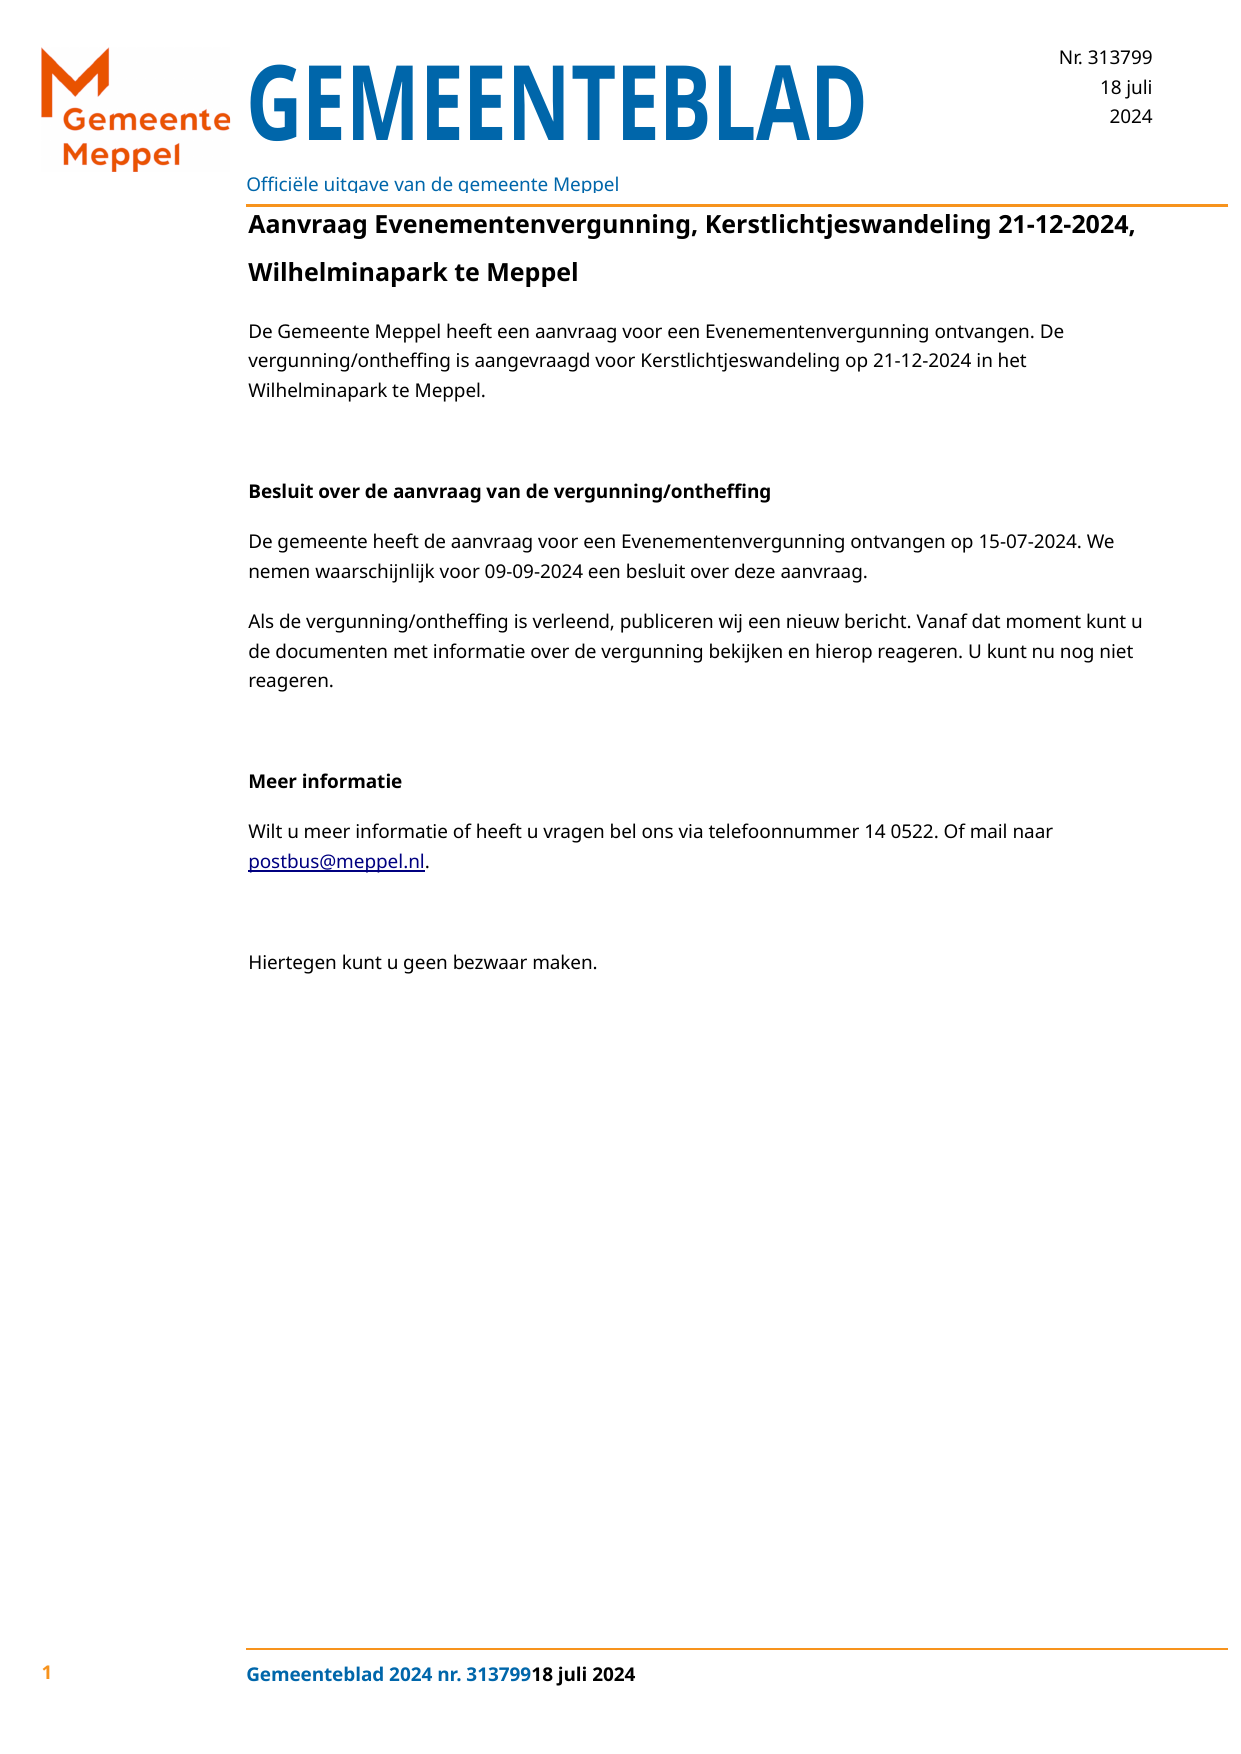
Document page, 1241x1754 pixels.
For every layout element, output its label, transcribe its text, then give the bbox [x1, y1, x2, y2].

text Aanvraag Evenementenvergunning, Kerstlichtjeswandeling 21-12-2024, Wilhelminapark te Meppel [248, 207, 1152, 288]
picture [41, 47, 231, 172]
text De gemeente heeft de aanvraag voor een Evenementenvergunning ontvangen op 15-07-2024. We nemen waarschijnlijk voor 09-09-2024 een besluit over deze aanvraag. [248, 528, 1152, 584]
text Als de vergunning/ontheffing is verleend, publiceren wij een nieuw bericht. Vanaf dat moment kunt u de documenten met informatie over de vergunning bekijken en hierop reageren. U kunt nu nog niet reageren. [248, 608, 1152, 693]
text Besluit over de aanvraag van de vergunning/ontheffing [248, 478, 1152, 504]
text Meer informatie [248, 768, 1152, 794]
text De Gemeente Meppel heeft een aanvraag voor een Evenementenvergunning ontvangen. De vergunning/ontheffing is aangevraagd voor Kerstlichtjeswandeling op 21-12-2024 in het Wilhelminapark te Meppel. [248, 318, 1152, 403]
text Hiertegen kunt u geen bezwaar maken. [248, 949, 1152, 975]
text Wilt u meer informatie of heeft u vragen bel ons via telefoonnummer 14 0522. Of mail naar postbus@meppel.nl. [248, 819, 1152, 874]
